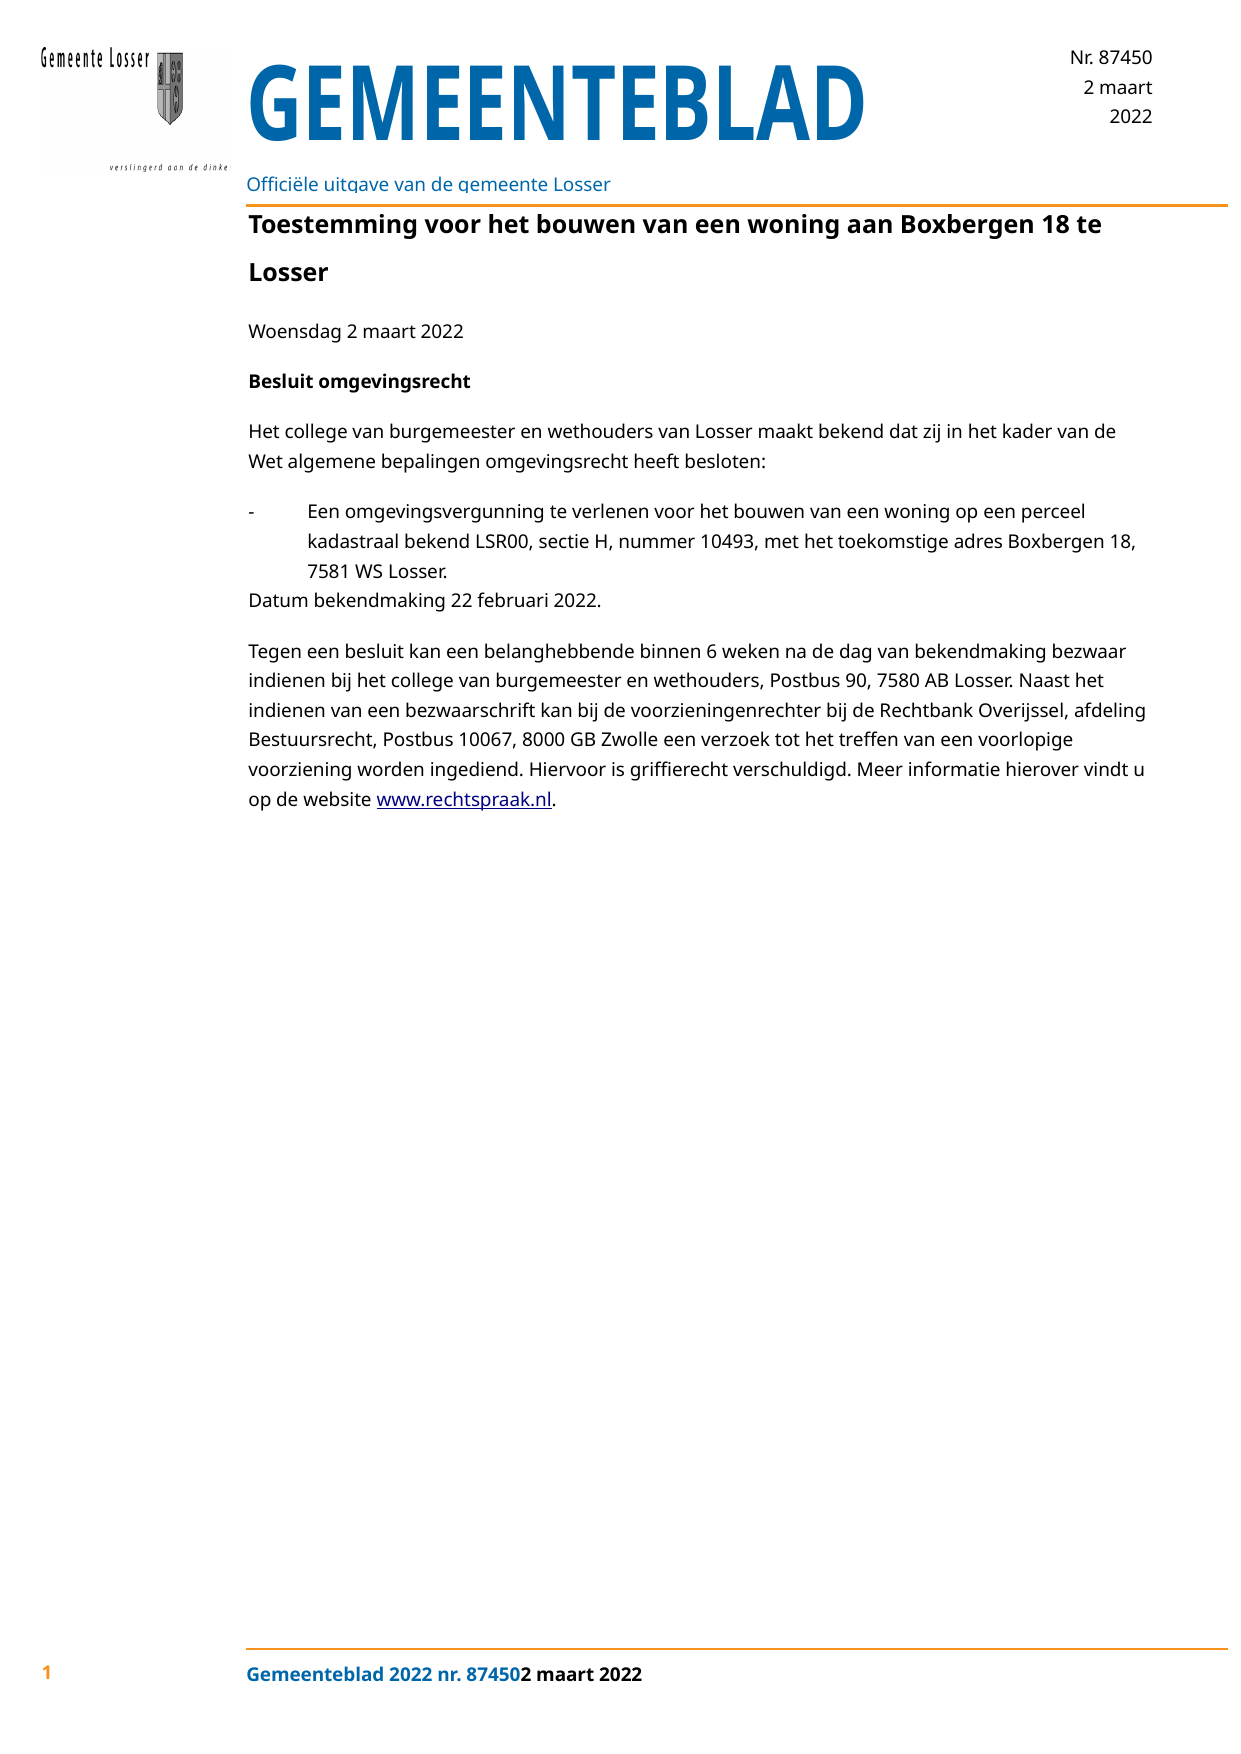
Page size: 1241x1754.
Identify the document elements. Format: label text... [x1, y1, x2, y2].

text Het college van burgemeester en wethouders van Losser maakt bekend dat zij in het kader van de Wet algemene bepalingen omgevingsrecht heeft besloten: [248, 419, 1152, 474]
text Woensdag 2 maart 2022 [248, 318, 1152, 344]
text Datum bekendmaking 22 februari 2022. [248, 587, 1152, 613]
text Toestemming voor het bouwen van een woning aan Boxbergen 18 te Losser [248, 207, 1152, 288]
text Tegen een besluit kan een belanghebbende binnen 6 weken na de dag van bekendmaking bezwaar indienen bij het college van burgemeester en wethouders, Postbus 90, 7580 AB Losser. Naast het indienen van een bezwaarschrift kan bij de voorzieningenrechter bij de Rechtbank Overijssel, afdeling Bestuursrecht, Postbus 10067, 8000 GB Zwolle een verzoek tot het treffen van een voorlopige voorziening worden ingediend. Hiervoor is griffierecht verschuldigd. Meer informatie hierover vindt u op de website www.rechtspraak.nl. [248, 638, 1152, 812]
text Besluit omgevingsrecht [248, 368, 1152, 394]
picture [41, 47, 231, 172]
list Een omgevingsvergunning te verlenen voor het bouwen van een woning op een perceel kadastraal bekend LSR00, sectie H, nummer 10493, met het toekomstige adres Boxbergen 18, 7581 WS Losser. [248, 499, 1152, 584]
